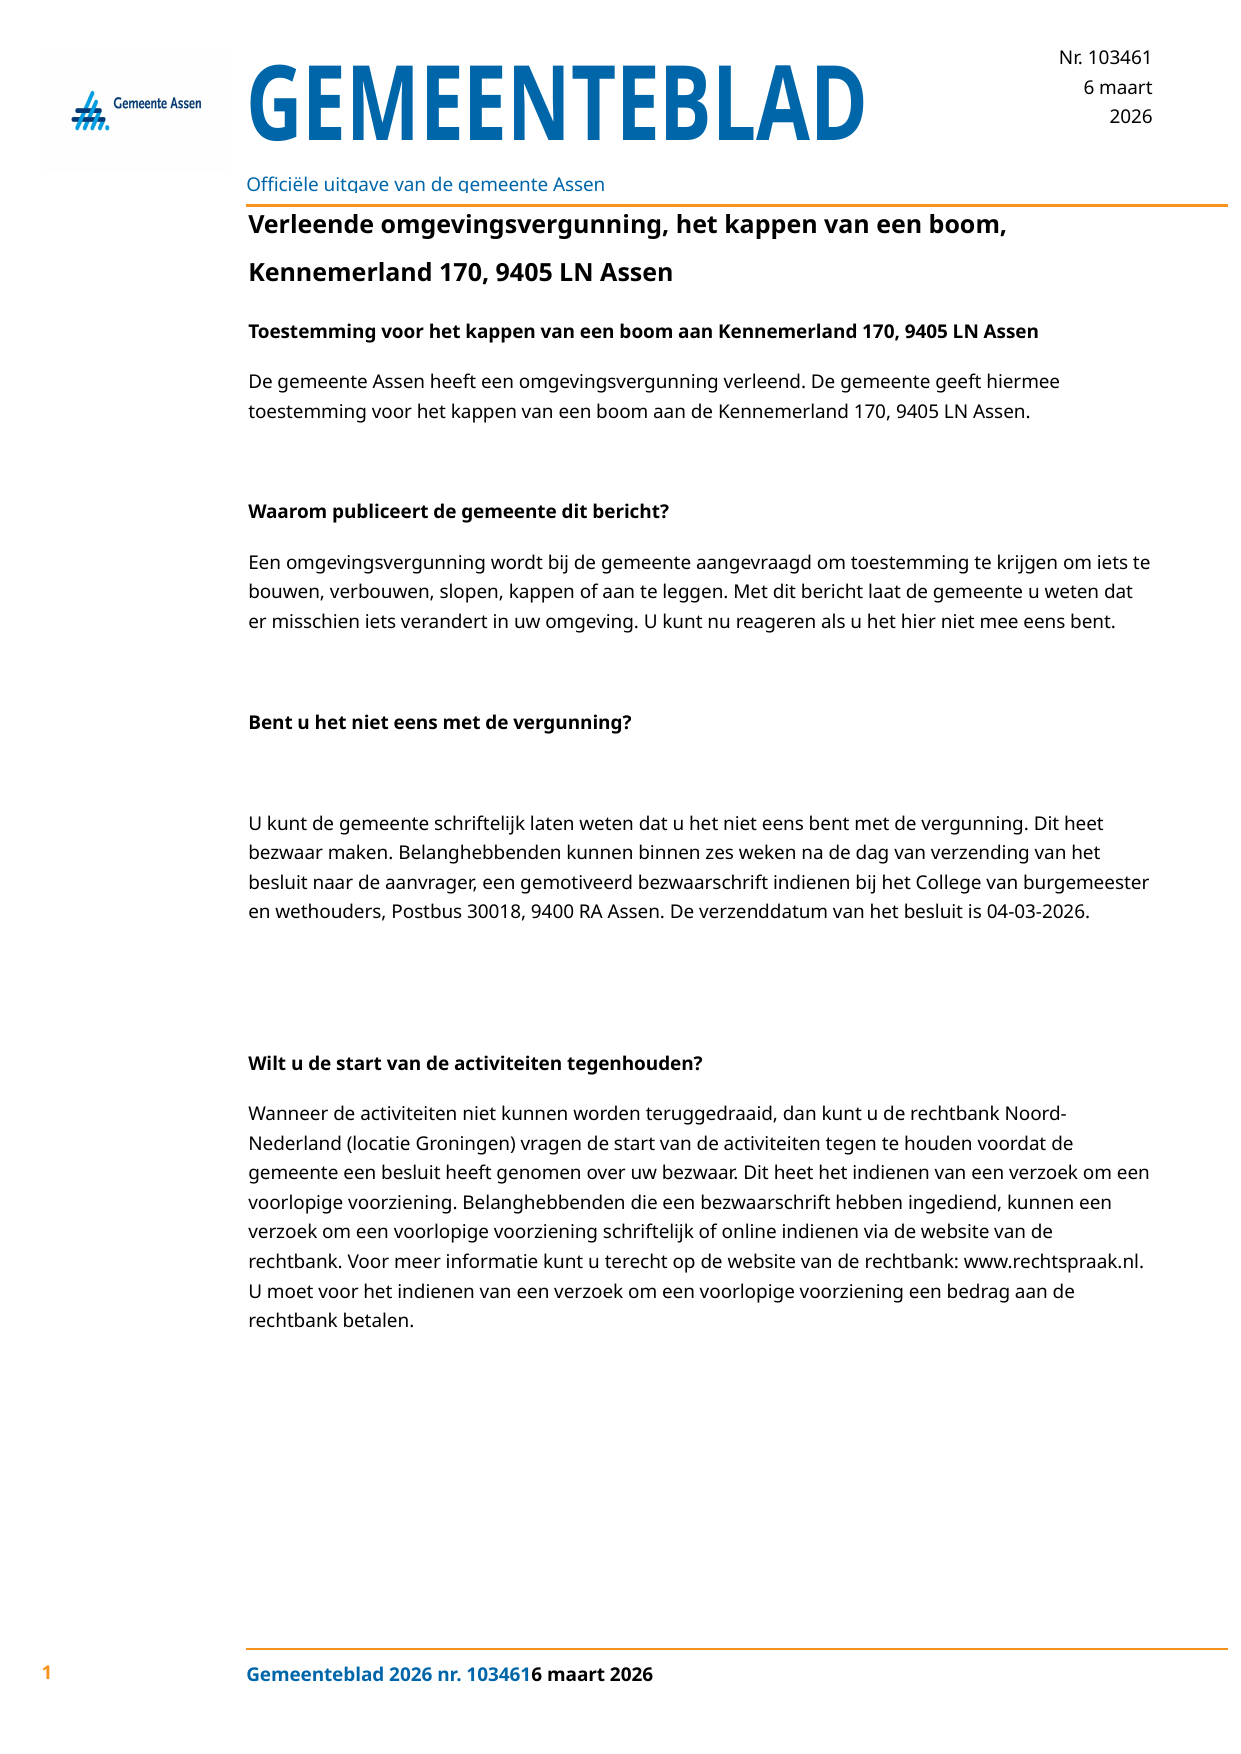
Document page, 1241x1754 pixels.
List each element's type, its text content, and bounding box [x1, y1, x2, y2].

picture [41, 47, 231, 172]
text Wilt u de start van de activiteiten tegenhouden? [248, 1050, 1152, 1076]
text Verleende omgevingsvergunning, het kappen van een boom, Kennemerland 170, 9405 LN Assen [248, 207, 1152, 288]
text Wanneer de activiteiten niet kunnen worden teruggedraaid, dan kunt u de rechtbank Noord-Nederland (locatie Groningen) vragen de start van de activiteiten tegen te houden voordat de gemeente een besluit heeft genomen over uw bezwaar. Dit heet het indienen van een verzoek om een voorlopige voorziening. Belanghebbenden die een bezwaarschrift hebben ingediend, kunnen een verzoek om een voorlopige voorziening schriftelijk of online indienen via de website van de rechtbank. Voor meer informatie kunt u terecht op de website van de rechtbank: www.rechtspraak.nl. U moet voor het indienen van een verzoek om een voorlopige voorziening een bedrag aan de rechtbank betalen. [248, 1100, 1152, 1333]
text De gemeente Assen heeft een omgevingsvergunning verleend. De gemeente geeft hiermee toestemming voor het kappen van een boom aan de Kennemerland 170, 9405 LN Assen. [248, 368, 1152, 424]
text Waarom publiceert de gemeente dit bericht? [248, 499, 1152, 524]
text Bent u het niet eens met de vergunning? [248, 709, 1152, 735]
text Een omgevingsvergunning wordt bij de gemeente aangevraagd om toestemming te krijgen om iets te bouwen, verbouwen, slopen, kappen of aan te leggen. Met dit bericht laat de gemeente u weten dat er misschien iets verandert in uw omgeving. U kunt nu reageren als u het hier niet mee eens bent. [248, 549, 1152, 634]
text U kunt de gemeente schriftelijk laten weten dat u het niet eens bent met de vergunning. Dit heet bezwaar maken. Belanghebbenden kunnen binnen zes weken na de dag van verzending van het besluit naar de aanvrager, een gemotiveerd bezwaarschrift indienen bij het College van burgemeester en wethouders, Postbus 30018, 9400 RA Assen. De verzenddatum van het besluit is 04-03-2026. [248, 810, 1152, 924]
text Toestemming voor het kappen van een boom aan Kennemerland 170, 9405 LN Assen [248, 318, 1152, 344]
